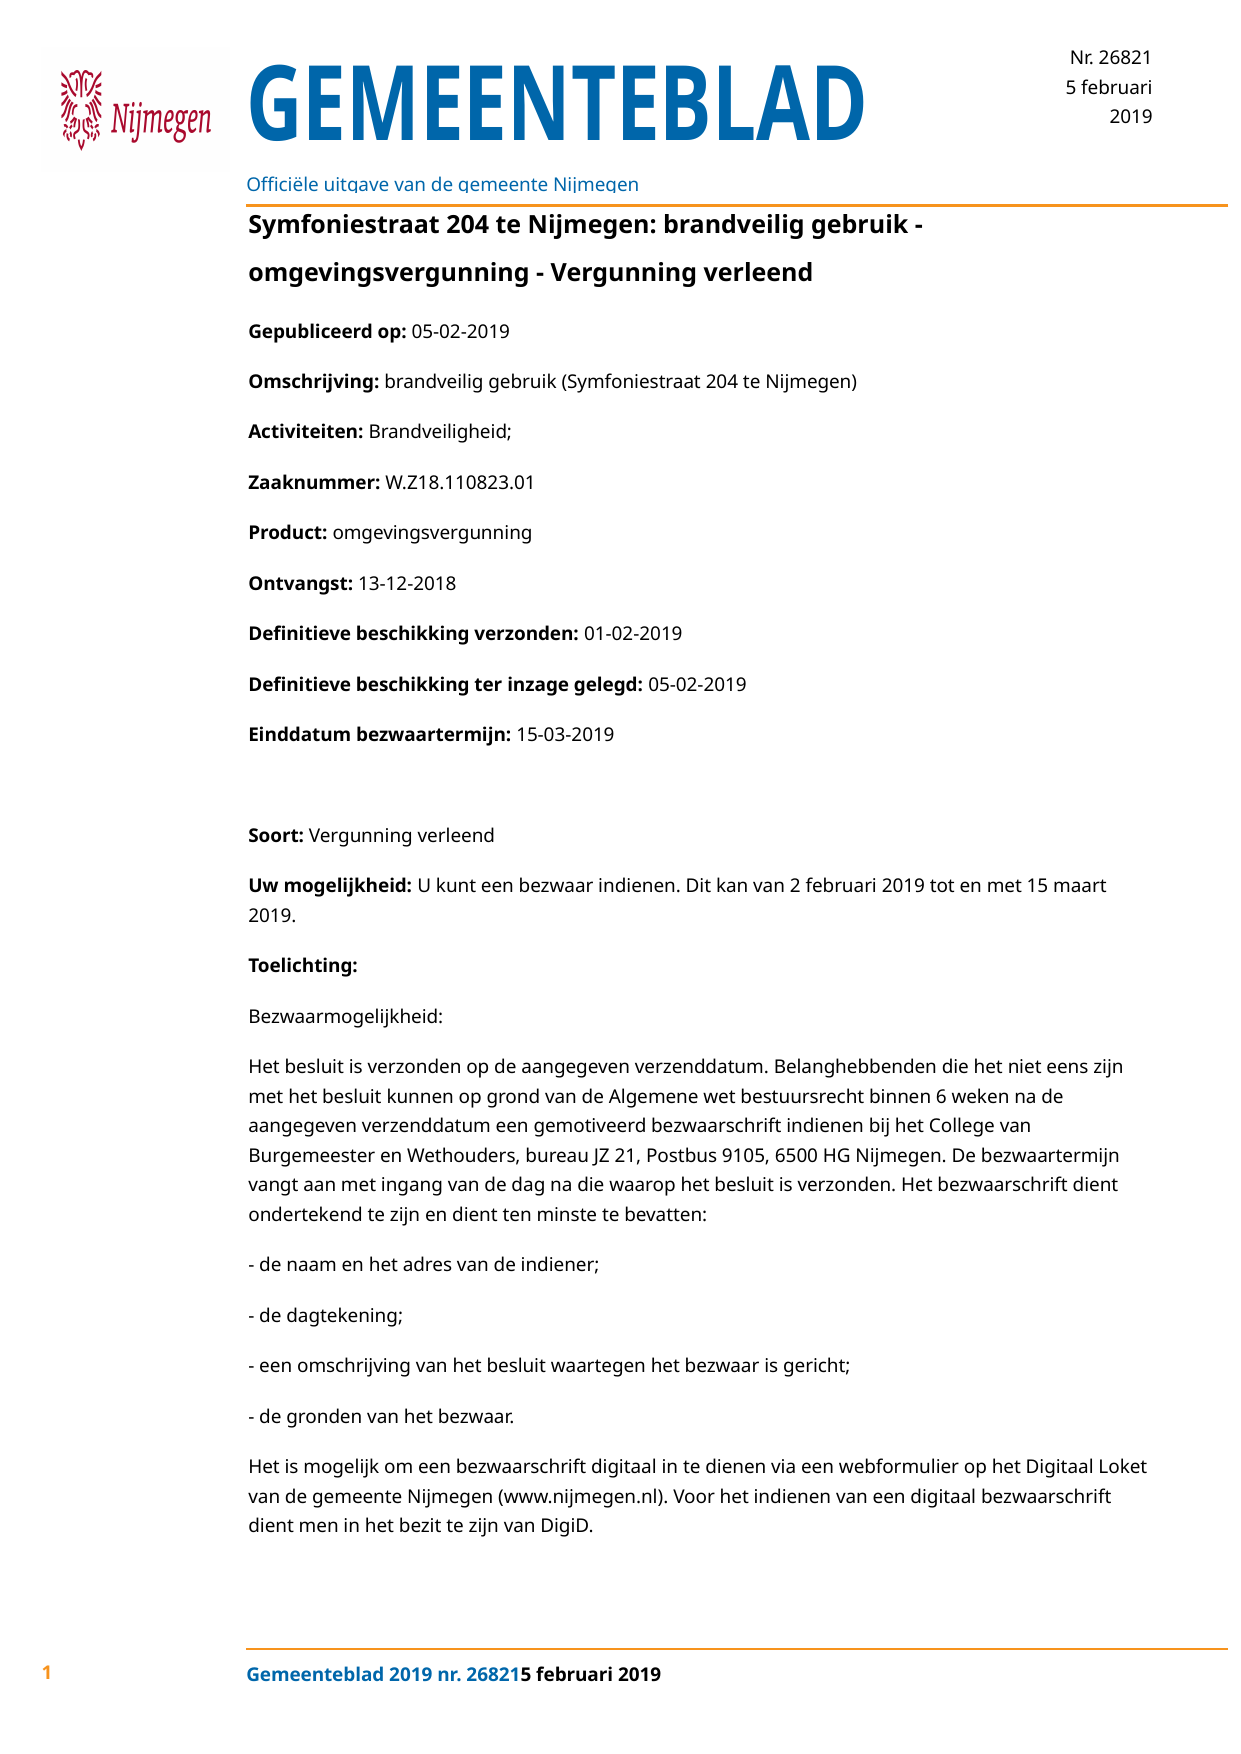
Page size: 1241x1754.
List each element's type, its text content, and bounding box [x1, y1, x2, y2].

text Product: omgevingsvergunning [248, 519, 1152, 545]
text - een omschrijving van het besluit waartegen het bezwaar is gericht; [248, 1352, 1152, 1378]
text Zaaknummer: W.Z18.110823.01 [248, 469, 1152, 495]
text Definitieve beschikking verzonden: 01-02-2019 [248, 620, 1152, 646]
text Einddatum bezwaartermijn: 15-03-2019 [248, 721, 1152, 747]
text Toelichting: [248, 952, 1152, 978]
text Het is mogelijk om een bezwaarschrift digitaal in te dienen via een webformulier op het Digitaal Loket van de gemeente Nijmegen (www.nijmegen.nl). Voor het indienen van een digitaal bezwaarschrift dient men in het bezit te zijn van DigiD. [248, 1453, 1152, 1538]
picture [41, 47, 231, 172]
text Uw mogelijkheid: U kunt een bezwaar indienen. Dit kan van 2 februari 2019 tot en met 15 maart 2019. [248, 872, 1152, 928]
text Het besluit is verzonden op de aangegeven verzenddatum. Belanghebbenden die het niet eens zijn met het besluit kunnen op grond van de Algemene wet bestuursrecht binnen 6 weken na de aangegeven verzenddatum een gemotiveerd bezwaarschrift indienen bij het College van Burgemeester en Wethouders, bureau JZ 21, Postbus 9105, 6500 HG Nijmegen. De bezwaartermijn vangt aan met ingang van de dag na die waarop het besluit is verzonden. Het bezwaarschrift dient ondertekend te zijn en dient ten minste te bevatten: [248, 1053, 1152, 1227]
text Definitieve beschikking ter inzage gelegd: 05-02-2019 [248, 671, 1152, 697]
text - de gronden van het bezwaar. [248, 1403, 1152, 1429]
text Omschrijving: brandveilig gebruik (Symfoniestraat 204 te Nijmegen) [248, 368, 1152, 394]
text Gepubliceerd op: 05-02-2019 [248, 318, 1152, 344]
text - de dagtekening; [248, 1302, 1152, 1328]
text Activiteiten: Brandveiligheid; [248, 419, 1152, 444]
text Symfoniestraat 204 te Nijmegen: brandveilig gebruik - omgevingsvergunning - Vergunning verleend [248, 207, 1152, 288]
text Ontvangst: 13-12-2018 [248, 570, 1152, 596]
text - de naam en het adres van de indiener; [248, 1252, 1152, 1277]
text Bezwaarmogelijkheid: [248, 1003, 1152, 1029]
text Soort: Vergunning verleend [248, 822, 1152, 848]
